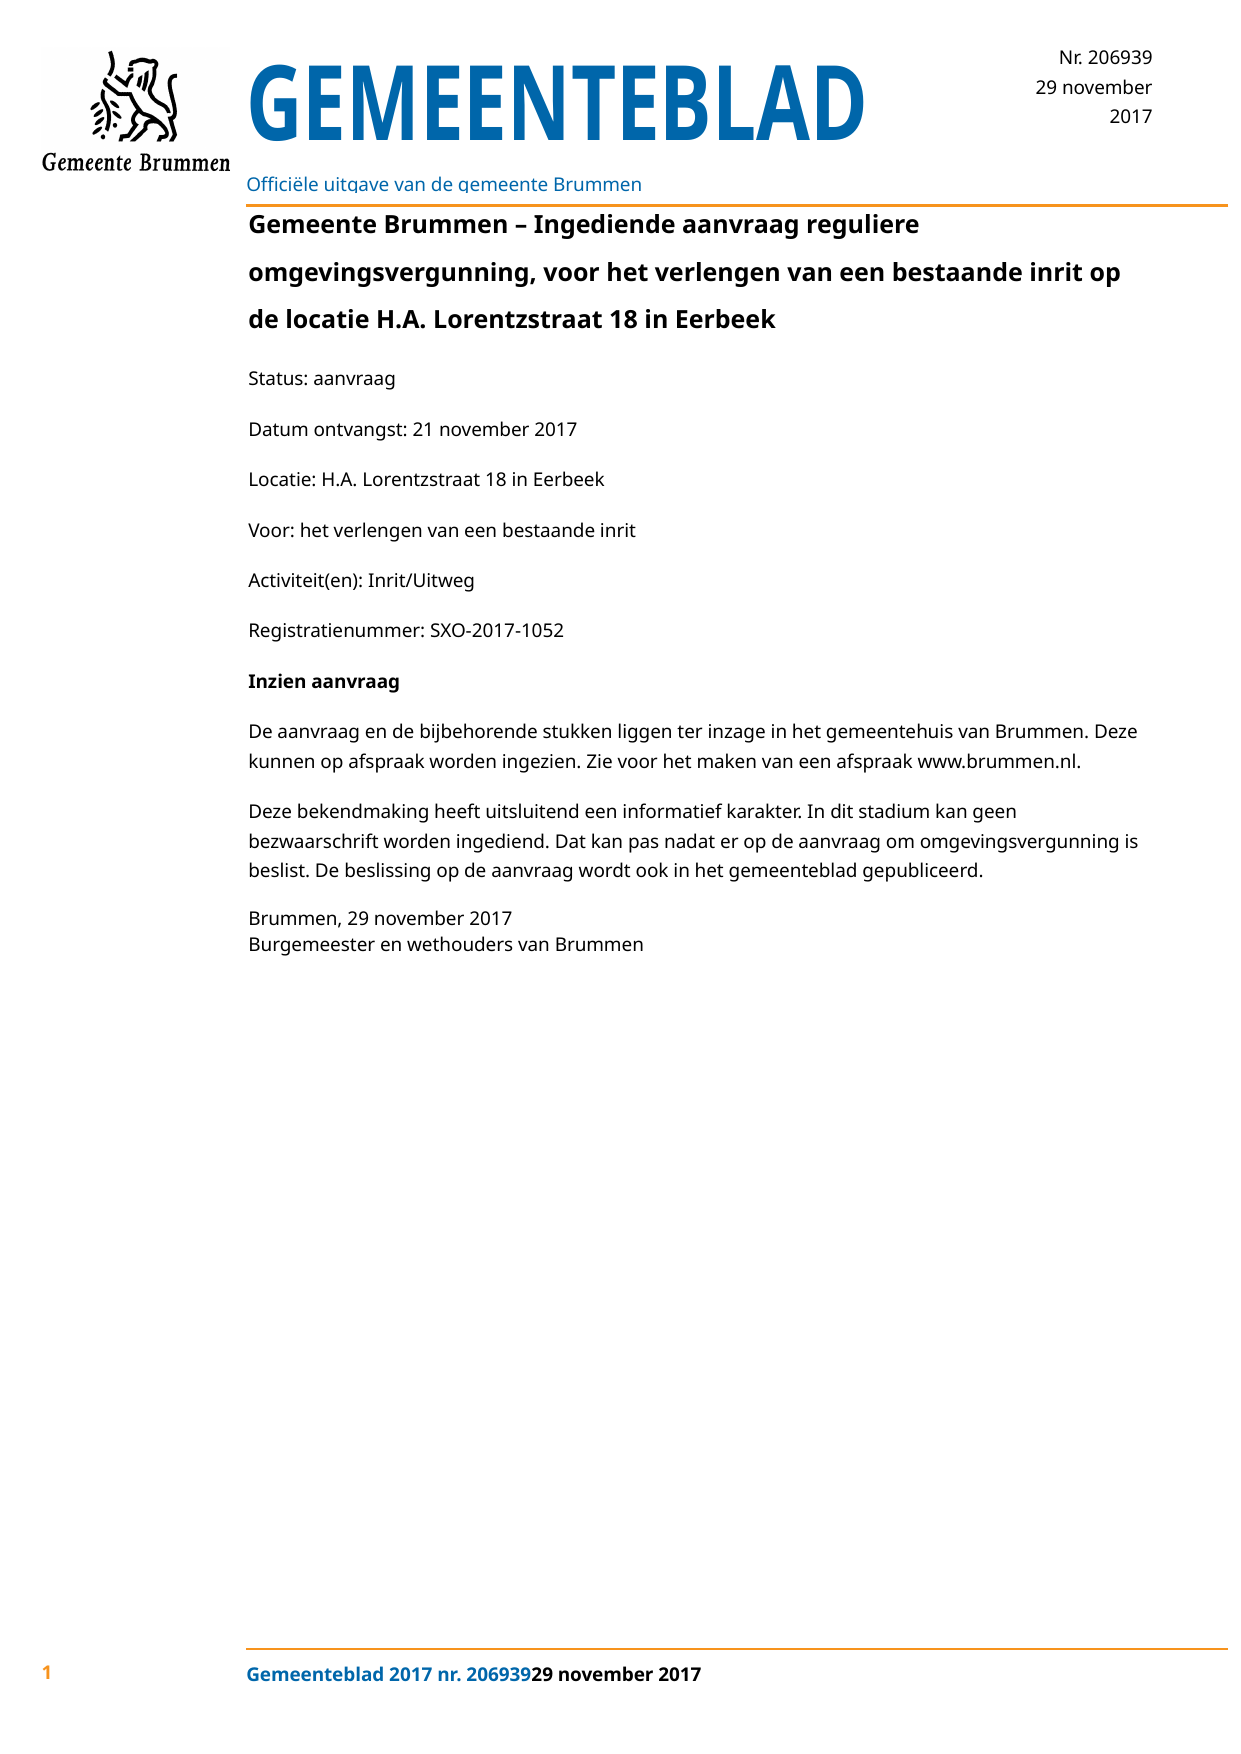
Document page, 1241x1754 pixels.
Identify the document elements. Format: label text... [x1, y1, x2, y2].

text Datum ontvangst: 21 november 2017 [248, 416, 1152, 442]
text Deze bekendmaking heeft uitsluitend een informatief karakter. In dit stadium kan geen bezwaarschrift worden ingediend. Dat kan pas nadat er op de aanvraag om omgevingsvergunning is beslist. De beslissing op de aanvraag wordt ook in het gemeenteblad gepubliceerd. [248, 798, 1152, 883]
text Voor: het verlengen van een bestaande inrit [248, 517, 1152, 542]
text Burgemeester en wethouders van Brummen [248, 931, 1152, 957]
text Locatie: H.A. Lorentzstraat 18 in Eerbeek [248, 466, 1152, 492]
text Activiteit(en): Inrit/Uitweg [248, 567, 1152, 593]
text Brummen, 29 november 2017 [248, 905, 1152, 931]
text Registratienummer: SXO-2017-1052 [248, 618, 1152, 643]
text Status: aanvraag [248, 366, 1152, 391]
picture [41, 47, 231, 172]
text Gemeente Brummen – Ingediende aanvraag reguliere omgevingsvergunning, voor het verlengen van een bestaande inrit op de locatie H.A. Lorentzstraat 18 in Eerbeek [248, 207, 1152, 336]
text De aanvraag en de bijbehorende stukken liggen ter inzage in het gemeentehuis van Brummen. Deze kunnen op afspraak worden ingezien. Zie voor het maken van een afspraak www.brummen.nl. [248, 718, 1152, 774]
text Inzien aanvraag [248, 668, 1152, 694]
